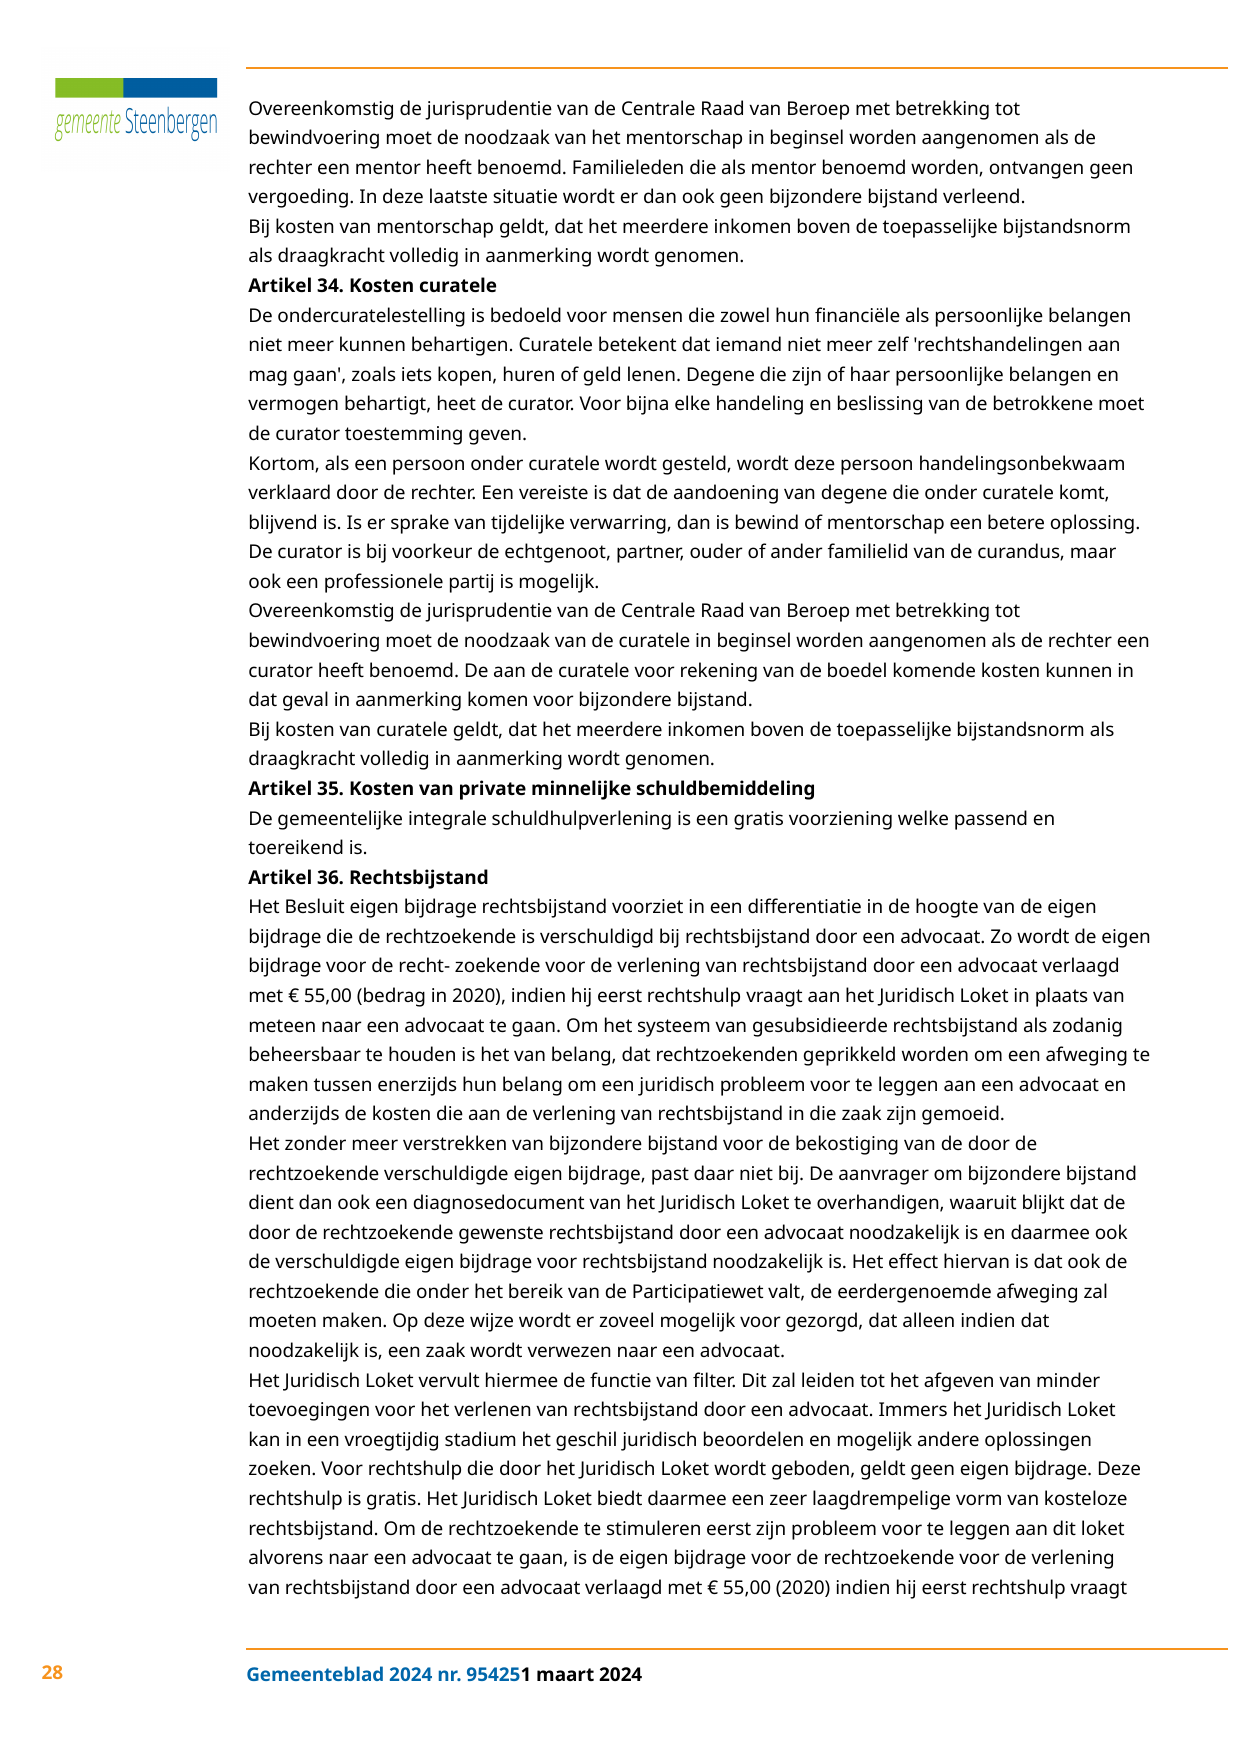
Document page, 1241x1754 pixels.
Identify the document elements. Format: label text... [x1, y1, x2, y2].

text Artikel 35. Kosten van private minnelijke schuldbemiddeling [248, 775, 1152, 801]
text Overeenkomstig de jurisprudentie van de Centrale Raad van Beroep met betrekking tot bewindvoering moet de noodzaak van de curatele in beginsel worden aangenomen als de rechter een curator heeft benoemd. De aan de curatele voor rekening van de boedel komende kosten kunnen in dat geval in aanmerking komen voor bijzondere bijstand. [248, 598, 1152, 712]
text Artikel 34. Kosten curatele [248, 272, 1152, 298]
text De gemeentelijke integrale schuldhulpverlening is een gratis voorziening welke passend en toereikend is. [248, 805, 1152, 860]
text Overeenkomstig de jurisprudentie van de Centrale Raad van Beroep met betrekking tot bewindvoering moet de noodzaak van het mentorschap in beginsel worden aangenomen als de rechter een mentor heeft benoemd. Familieleden die als mentor benoemd worden, ontvangen geen vergoeding. In deze laatste situatie wordt er dan ook geen bijzondere bijstand verleend. [248, 95, 1152, 209]
text De ondercuratelestelling is bedoeld voor mensen die zowel hun financiële als persoonlijke belangen niet meer kunnen behartigen. Curatele betekent dat iemand niet meer zelf 'rechtshandelingen aan mag gaan', zoals iets kopen, huren of geld lenen. Degene die zijn of haar persoonlijke belangen en vermogen behartigt, heet de curator. Voor bijna elke handeling en beslissing van de betrokkene moet de curator toestemming geven. [248, 302, 1152, 446]
text Bij kosten van curatele geldt, dat het meerdere inkomen boven de toepasselijke bijstandsnorm als draagkracht volledig in aanmerking wordt genomen. [248, 716, 1152, 771]
text Het Juridisch Loket vervult hiermee de functie van filter. Dit zal leiden tot het afgeven van minder toevoegingen voor het verlenen van rechtsbijstand door een advocaat. Immers het Juridisch Loket kan in een vroegtijdig stadium het geschil juridisch beoordelen en mogelijk andere oplossingen zoeken. Voor rechtshulp die door het Juridisch Loket wordt geboden, geldt geen eigen bijdrage. Deze rechtshulp is gratis. Het Juridisch Loket biedt daarmee een zeer laagdrempelige vorm van kosteloze rechtsbijstand. Om de rechtzoekende te stimuleren eerst zijn probleem voor te leggen aan dit loket alvorens naar een advocaat te gaan, is de eigen bijdrage voor de rechtzoekende voor de verlening van rechtsbijstand door een advocaat verlaagd met € 55,00 (2020) indien hij eerst rechtshulp vraagt [248, 1367, 1152, 1600]
text Het Besluit eigen bijdrage rechtsbijstand voorziet in een differentiatie in de hoogte van de eigen bijdrage die de rechtzoekende is verschuldigd bij rechtsbijstand door een advocaat. Zo wordt de eigen bijdrage voor de recht- zoekende voor de verlening van rechtsbijstand door een advocaat verlaagd met € 55,00 (bedrag in 2020), indien hij eerst rechtshulp vraagt aan het Juridisch Loket in plaats van meteen naar een advocaat te gaan. Om het systeem van gesubsidieerde rechtsbijstand als zodanig beheersbaar te houden is het van belang, dat rechtzoekenden geprikkeld worden om een afweging te maken tussen enerzijds hun belang om een juridisch probleem voor te leggen aan een advocaat en anderzijds de kosten die aan de verlening van rechtsbijstand in die zaak zijn gemoeid. [248, 893, 1152, 1126]
text Bij kosten van mentorschap geldt, dat het meerdere inkomen boven de toepasselijke bijstandsnorm als draagkracht volledig in aanmerking wordt genomen. [248, 213, 1152, 268]
text Artikel 36. Rechtsbijstand [248, 864, 1152, 890]
picture [41, 47, 231, 172]
text Het zonder meer verstrekken van bijzondere bijstand voor de bekostiging van de door de rechtzoekende verschuldigde eigen bijdrage, past daar niet bij. De aanvrager om bijzondere bijstand dient dan ook een diagnosedocument van het Juridisch Loket te overhandigen, waaruit blijkt dat de door de rechtzoekende gewenste rechtsbijstand door een advocaat noodzakelijk is en daarmee ook de verschuldigde eigen bijdrage voor rechtsbijstand noodzakelijk is. Het effect hiervan is dat ook de rechtzoekende die onder het bereik van de Participatiewet valt, de eerdergenoemde afweging zal moeten maken. Op deze wijze wordt er zoveel mogelijk voor gezorgd, dat alleen indien dat noodzakelijk is, een zaak wordt verwezen naar een advocaat. [248, 1130, 1152, 1363]
text Kortom, als een persoon onder curatele wordt gesteld, wordt deze persoon handelingsonbekwaam verklaard door de rechter. Een vereiste is dat de aandoening van degene die onder curatele komt, blijvend is. Is er sprake van tijdelijke verwarring, dan is bewind of mentorschap een betere oplossing. De curator is bij voorkeur de echtgenoot, partner, ouder of ander familielid van de curandus, maar ook een professionele partij is mogelijk. [248, 450, 1152, 594]
